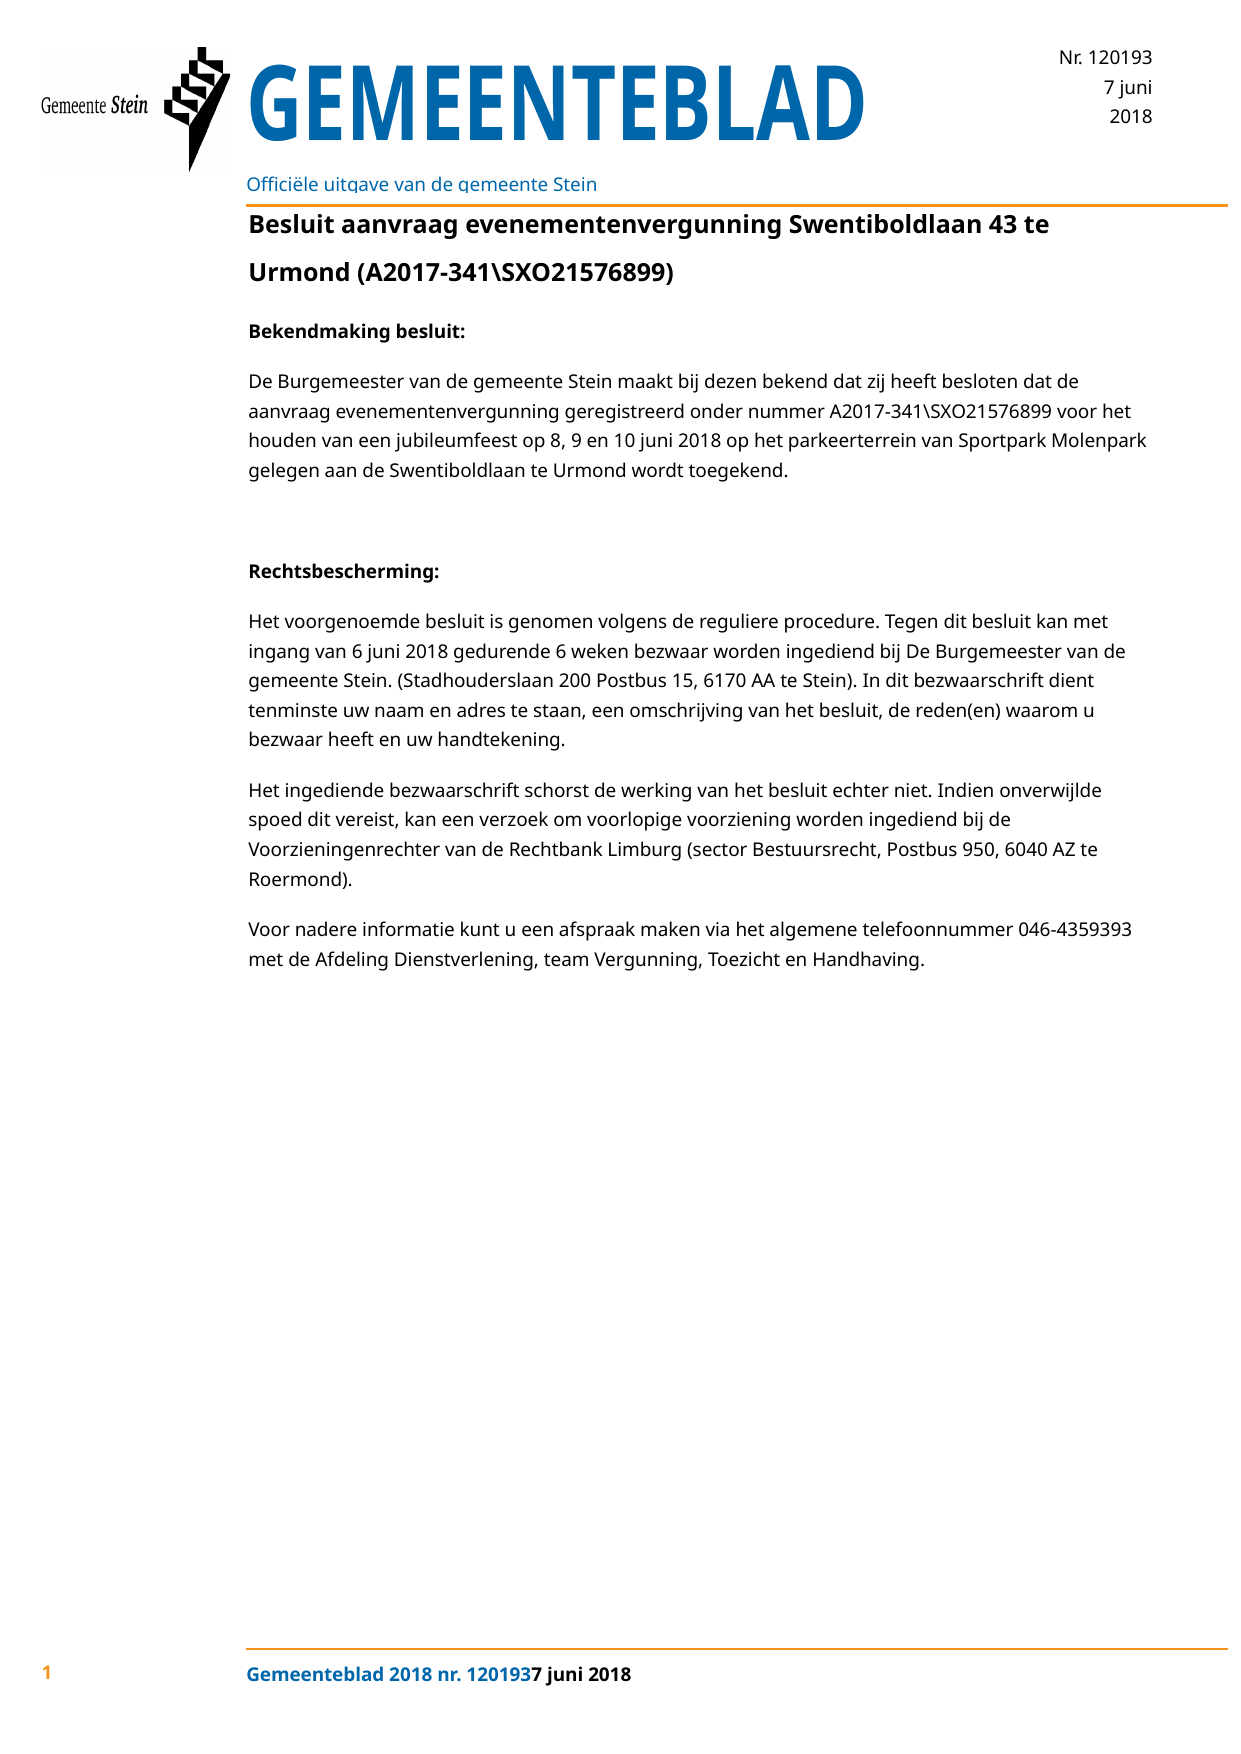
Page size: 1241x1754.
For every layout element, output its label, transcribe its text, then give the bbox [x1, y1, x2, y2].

text Besluit aanvraag evenementenvergunning Swentiboldlaan 43 te Urmond (A2017-341\SXO21576899) [248, 207, 1152, 288]
picture [41, 47, 231, 172]
text De Burgemeester van de gemeente Stein maakt bij dezen bekend dat zij heeft besloten dat de aanvraag evenementenvergunning geregistreerd onder nummer A2017-341\SXO21576899 voor het houden van een jubileumfeest op 8, 9 en 10 juni 2018 op het parkeerterrein van Sportpark Molenpark gelegen aan de Swentiboldlaan te Urmond wordt toegekend. [248, 368, 1152, 483]
text Bekendmaking besluit: [248, 318, 1152, 344]
text Het ingediende bezwaarschrift schorst de werking van het besluit echter niet. Indien onverwijlde spoed dit vereist, kan een verzoek om voorlopige voorziening worden ingediend bij de Voorzieningenrechter van de Rechtbank Limburg (sector Bestuursrecht, Postbus 950, 6040 AZ te Roermond). [248, 777, 1152, 892]
text Rechtsbescherming: [248, 558, 1152, 584]
text Voor nadere informatie kunt u een afspraak maken via het algemene telefoonnummer 046-4359393 met de Afdeling Dienstverlening, team Vergunning, Toezicht en Handhaving. [248, 916, 1152, 972]
text Het voorgenoemde besluit is genomen volgens de reguliere procedure. Tegen dit besluit kan met ingang van 6 juni 2018 gedurende 6 weken bezwaar worden ingediend bij De Burgemeester van de gemeente Stein. (Stadhouderslaan 200 Postbus 15, 6170 AA te Stein). In dit bezwaarschrift dient tenminste uw naam en adres te staan, een omschrijving van het besluit, de reden(en) waarom u bezwaar heeft en uw handtekening. [248, 608, 1152, 752]
